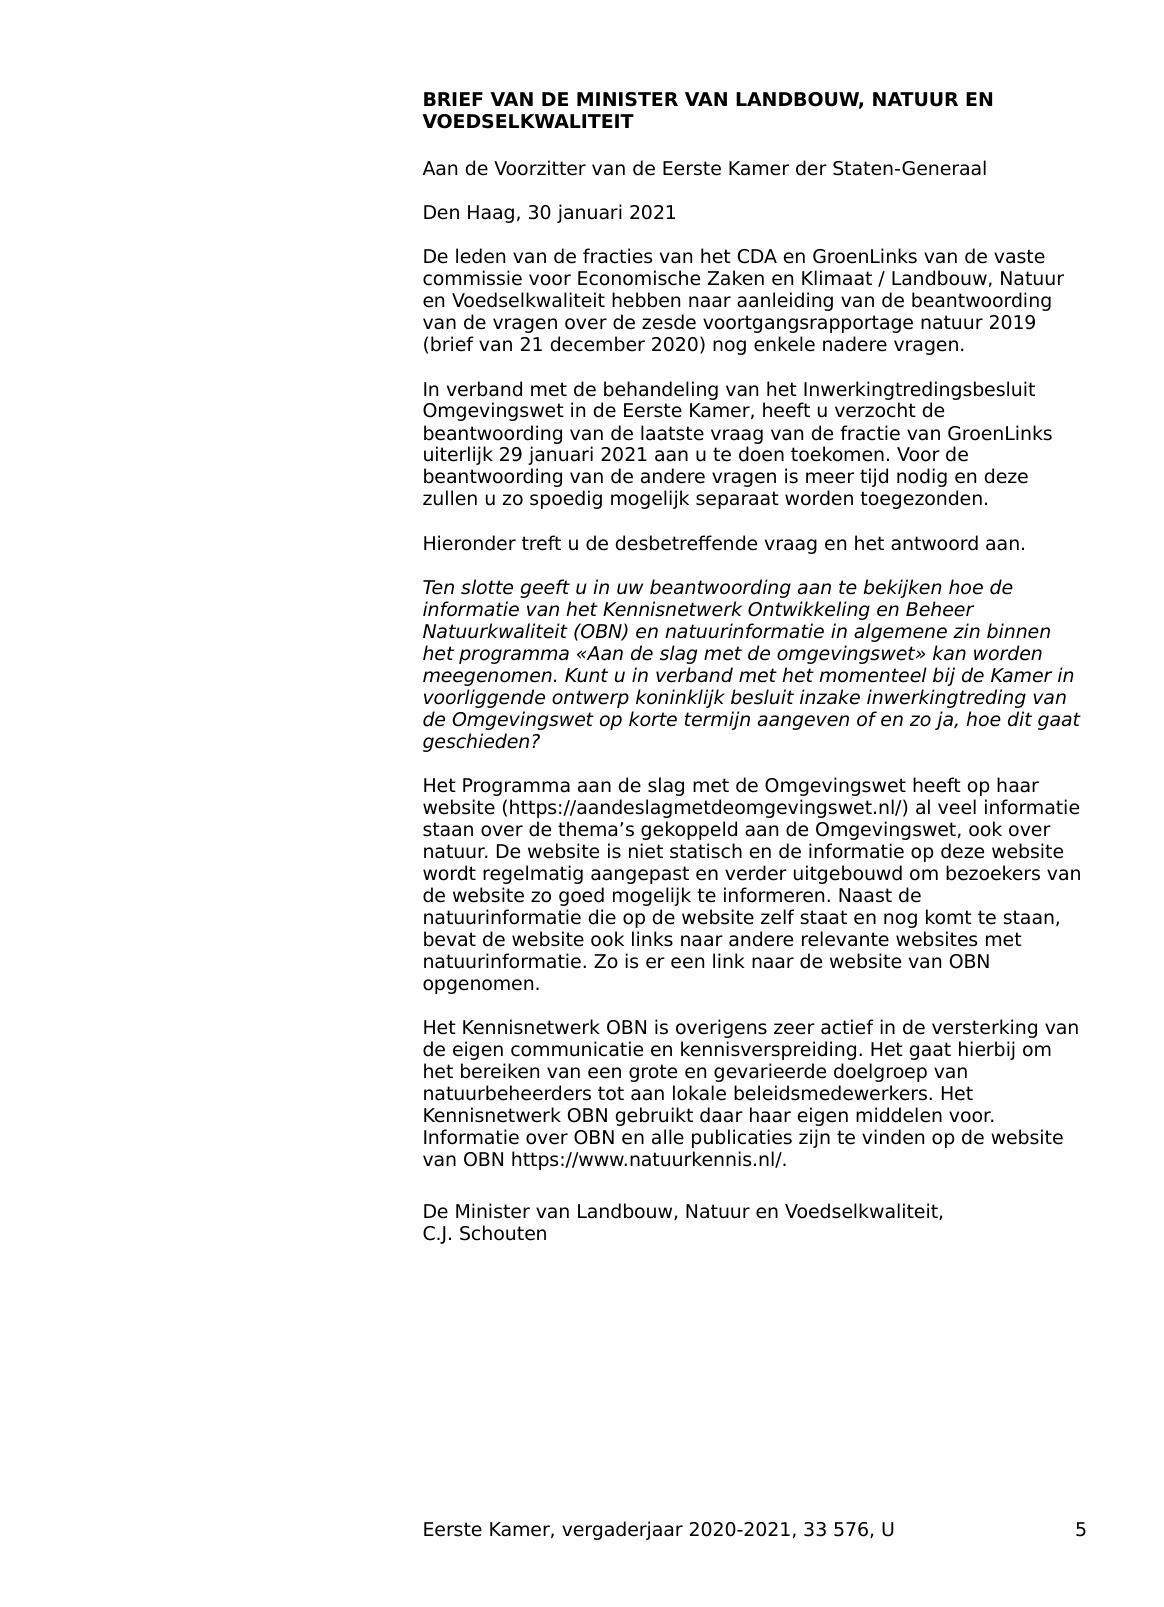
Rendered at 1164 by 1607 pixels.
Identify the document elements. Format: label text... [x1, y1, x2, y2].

text Aan de Voorzitter van de Eerste Kamer der Staten-Generaal [422, 158, 1087, 180]
text Het Programma aan de slag met de Omgevingswet heeft op haar website (https://aandeslagmetdeomgevingswet.nl/) al veel informatie staan over de thema’s gekoppeld aan de Omgevingswet, ook over natuur. De website is niet statisch en de informatie op deze website wordt regelmatig aangepast en verder uitgebouwd om bezoekers van de website zo goed mogelijk te informeren. Naast de natuurinformatie die op de website zelf staat en nog komt te staan, bevat de website ook links naar andere relevante websites met natuurinformatie. Zo is er een link naar de website van OBN opgenomen. [422, 775, 1087, 994]
text Hieronder treft u de desbetreffende vraag en het antwoord aan. [422, 532, 1087, 554]
text Den Haag, 30 januari 2021 [422, 202, 1087, 224]
subtitle BRIEF VAN DE MINISTER VAN LANDBOUW, NATUUR EN VOEDSELKWALITEIT [422, 89, 1087, 133]
text In verband met de behandeling van het Inwerkingtredingsbesluit Omgevingswet in de Eerste Kamer, heeft u verzocht de beantwoording van de laatste vraag van de fractie van GroenLinks uiterlijk 29 januari 2021 aan u te doen toekomen. Voor de beantwoording van de andere vragen is meer tijd nodig en deze zullen u zo spoedig mogelijk separaat worden toegezonden. [422, 378, 1087, 510]
text Ten slotte geeft u in uw beantwoording aan te bekijken hoe de informatie van het Kennisnetwerk Ontwikkeling en Beheer Natuurkwaliteit (OBN) en natuurinformatie in algemene zin binnen het programma «Aan de slag met de omgevingswet» kan worden meegenomen. Kunt u in verband met het momenteel bij de Kamer in voorliggende ontwerp koninklijk besluit inzake inwerkingtreding van de Omgevingswet op korte termijn aangeven of en zo ja, hoe dit gaat geschieden? [422, 577, 1087, 752]
text Het Kennisnetwerk OBN is overigens zeer actief in de versterking van de eigen communicatie en kennisverspreiding. Het gaat hierbij om het bereiken van een grote en gevarieerde doelgroep van natuurbeheerders tot aan lokale beleidsmedewerkers. Het Kennisnetwerk OBN gebruikt daar haar eigen middelen voor. Informatie over OBN en alle publicaties zijn te vinden op de website van OBN https://www.natuurkennis.nl/. [422, 1017, 1087, 1171]
text De leden van de fracties van het CDA en GroenLinks van de vaste commissie voor Economische Zaken en Klimaat / Landbouw, Natuur en Voedselkwaliteit hebben naar aanleiding van de beantwoording van de vragen over de zesde voortgangsrapportage natuur 2019 (brief van 21 december 2020) nog enkele nadere vragen. [422, 246, 1087, 356]
text De Minister van Landbouw, Natuur en Voedselkwaliteit, C.J. Schouten [422, 1201, 1087, 1244]
